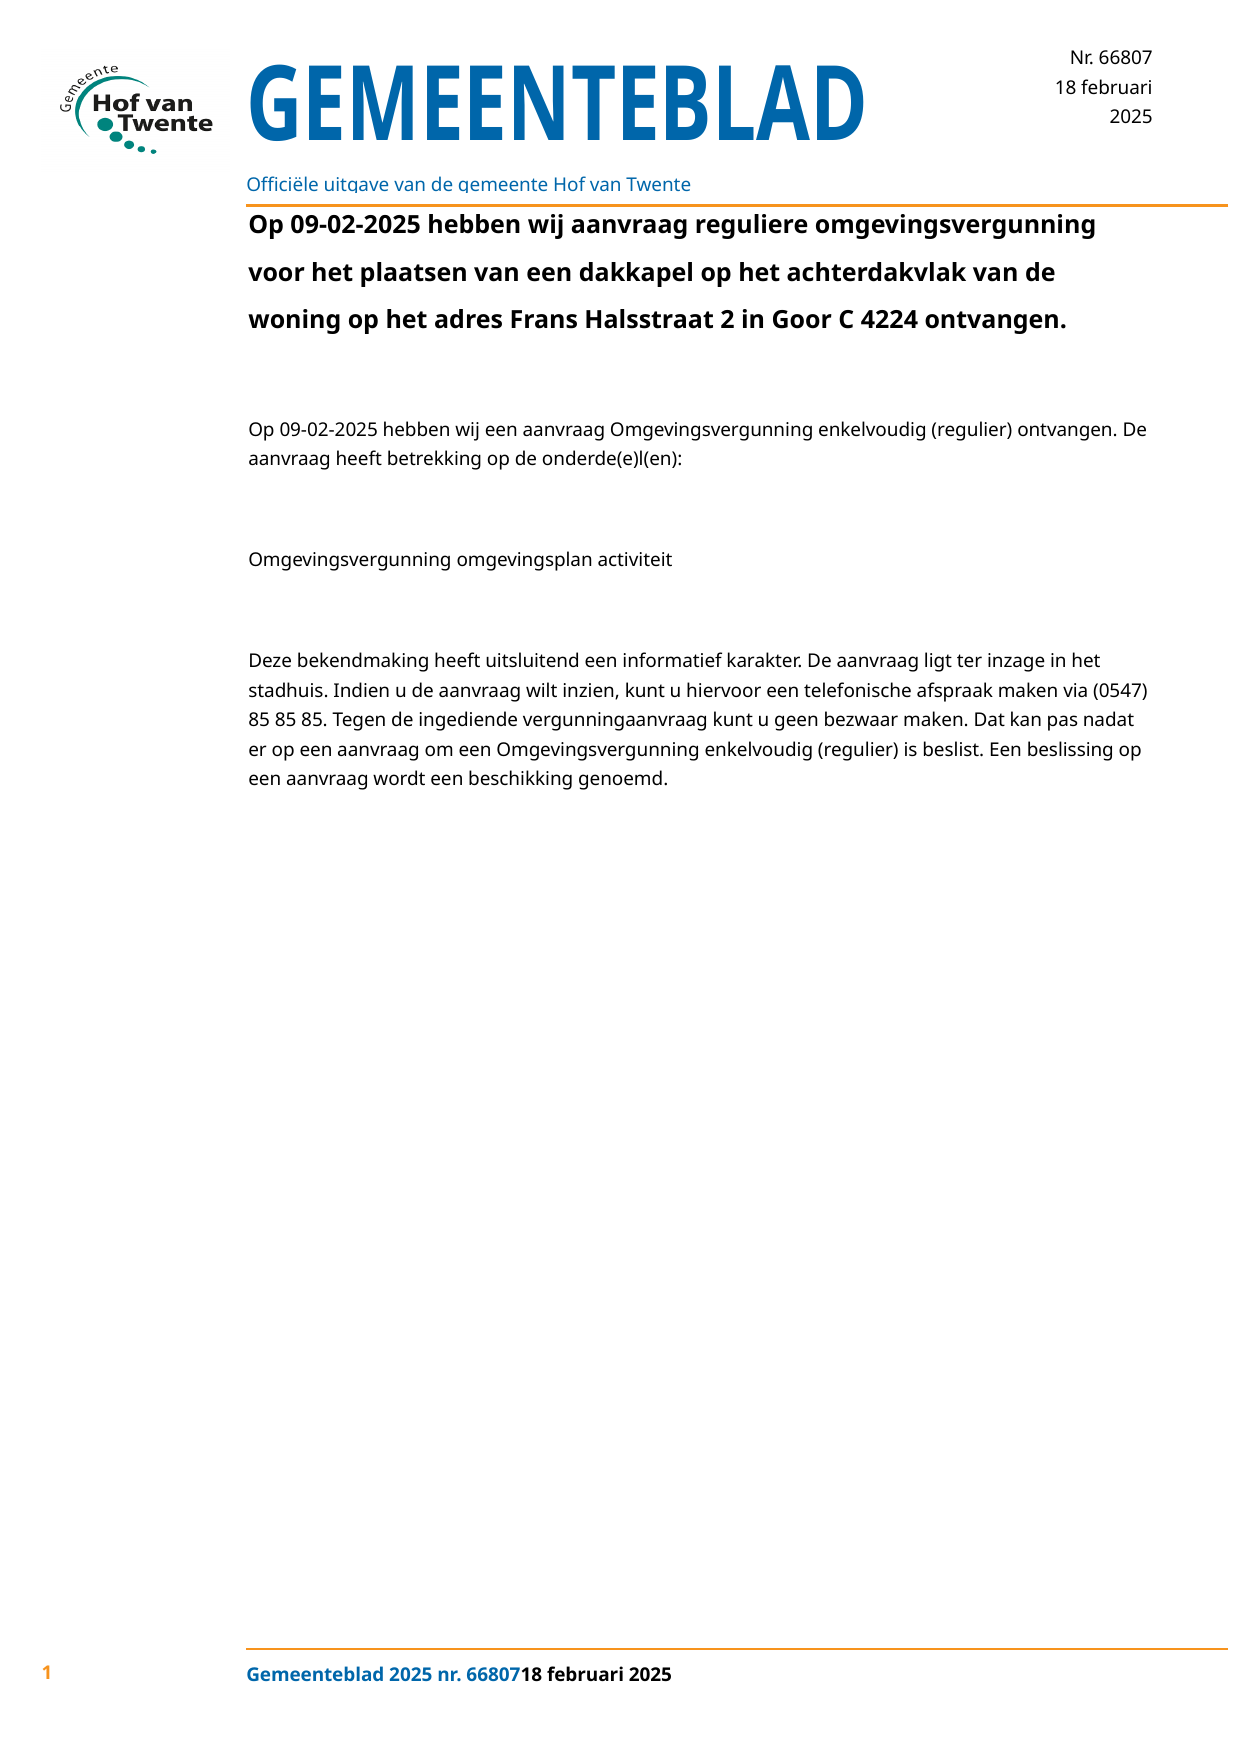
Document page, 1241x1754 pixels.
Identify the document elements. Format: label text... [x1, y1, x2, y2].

text Deze bekendmaking heeft uitsluitend een informatief karakter. De aanvraag ligt ter inzage in het stadhuis. Indien u de aanvraag wilt inzien, kunt u hiervoor een telefonische afspraak maken via (0547) 85 85 85. Tegen de ingediende vergunningaanvraag kunt u geen bezwaar maken. Dat kan pas nadat er op een aanvraag om een Omgevingsvergunning enkelvoudig (regulier) is beslist. Een beslissing op een aanvraag wordt een beschikking genoemd. [248, 647, 1152, 791]
text Op 09-02-2025 hebben wij een aanvraag Omgevingsvergunning enkelvoudig (regulier) ontvangen. De aanvraag heeft betrekking op de onderde(e)l(en): [248, 416, 1152, 471]
text Op 09-02-2025 hebben wij aanvraag reguliere omgevingsvergunning voor het plaatsen van een dakkapel op het achterdakvlak van de woning op het adres Frans Halsstraat 2 in Goor C 4224 ontvangen. [248, 207, 1152, 336]
picture [41, 47, 231, 172]
text Omgevingsvergunning omgevingsplan activiteit [248, 546, 1152, 572]
